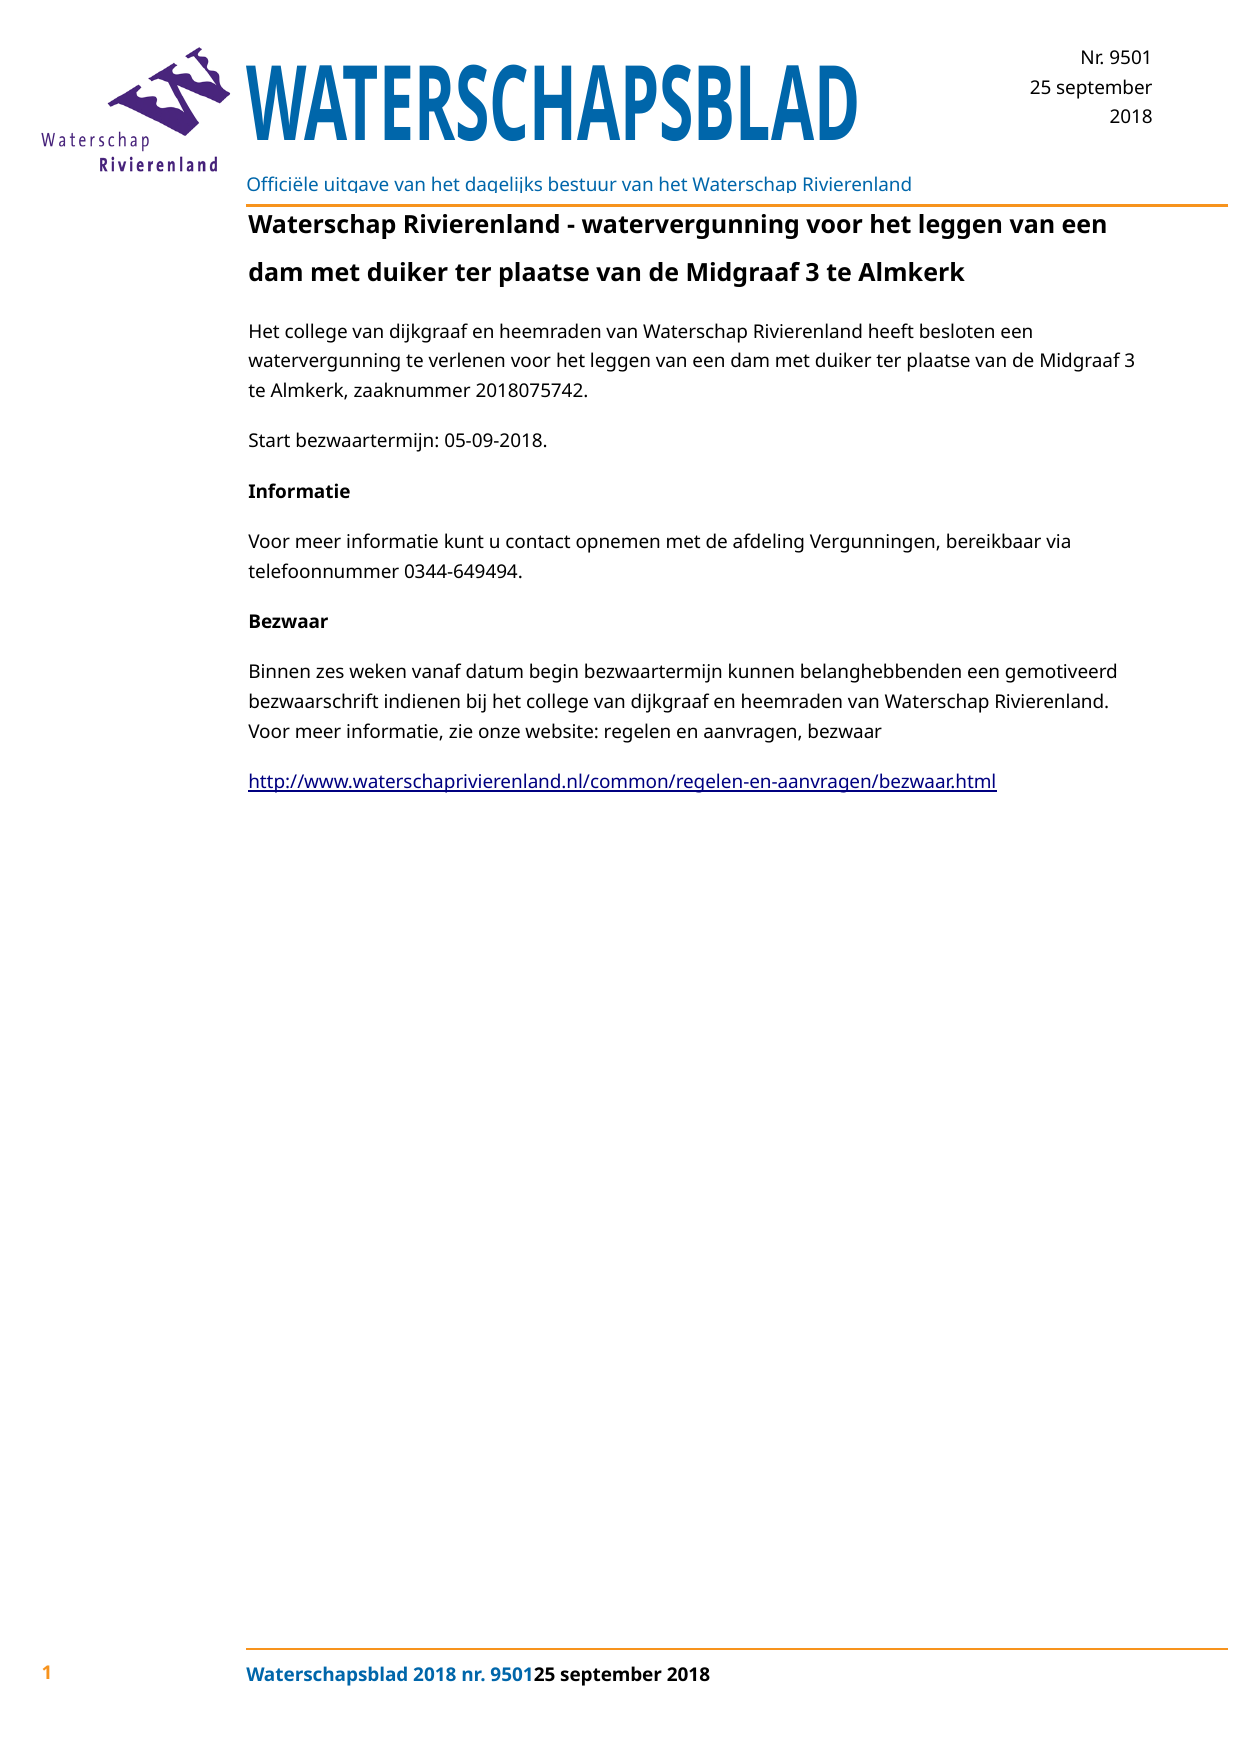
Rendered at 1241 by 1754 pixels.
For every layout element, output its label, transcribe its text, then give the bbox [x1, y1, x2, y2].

text Informatie [248, 478, 1152, 504]
text http://www.waterschaprivierenland.nl/common/regelen-en-aanvragen/bezwaar.html [248, 768, 1152, 794]
text Binnen zes weken vanaf datum begin bezwaartermijn kunnen belanghebbenden een gemotiveerd bezwaarschrift indienen bij het college van dijkgraaf en heemraden van Waterschap Rivierenland. Voor meer informatie, zie onze website: regelen en aanvragen, bezwaar [248, 659, 1152, 744]
picture [41, 47, 231, 172]
text Bezwaar [248, 608, 1152, 634]
text Waterschap Rivierenland - watervergunning voor het leggen van een dam met duiker ter plaatse van de Midgraaf 3 te Almkerk [248, 207, 1152, 288]
text Start bezwaartermijn: 05-09-2018. [248, 427, 1152, 453]
text Het college van dijkgraaf en heemraden van Waterschap Rivierenland heeft besloten een watervergunning te verlenen voor het leggen van een dam met duiker ter plaatse van de Midgraaf 3 te Almkerk, zaaknummer 2018075742. [248, 318, 1152, 403]
text Voor meer informatie kunt u contact opnemen met de afdeling Vergunningen, bereikbaar via telefoonnummer 0344-649494. [248, 528, 1152, 584]
